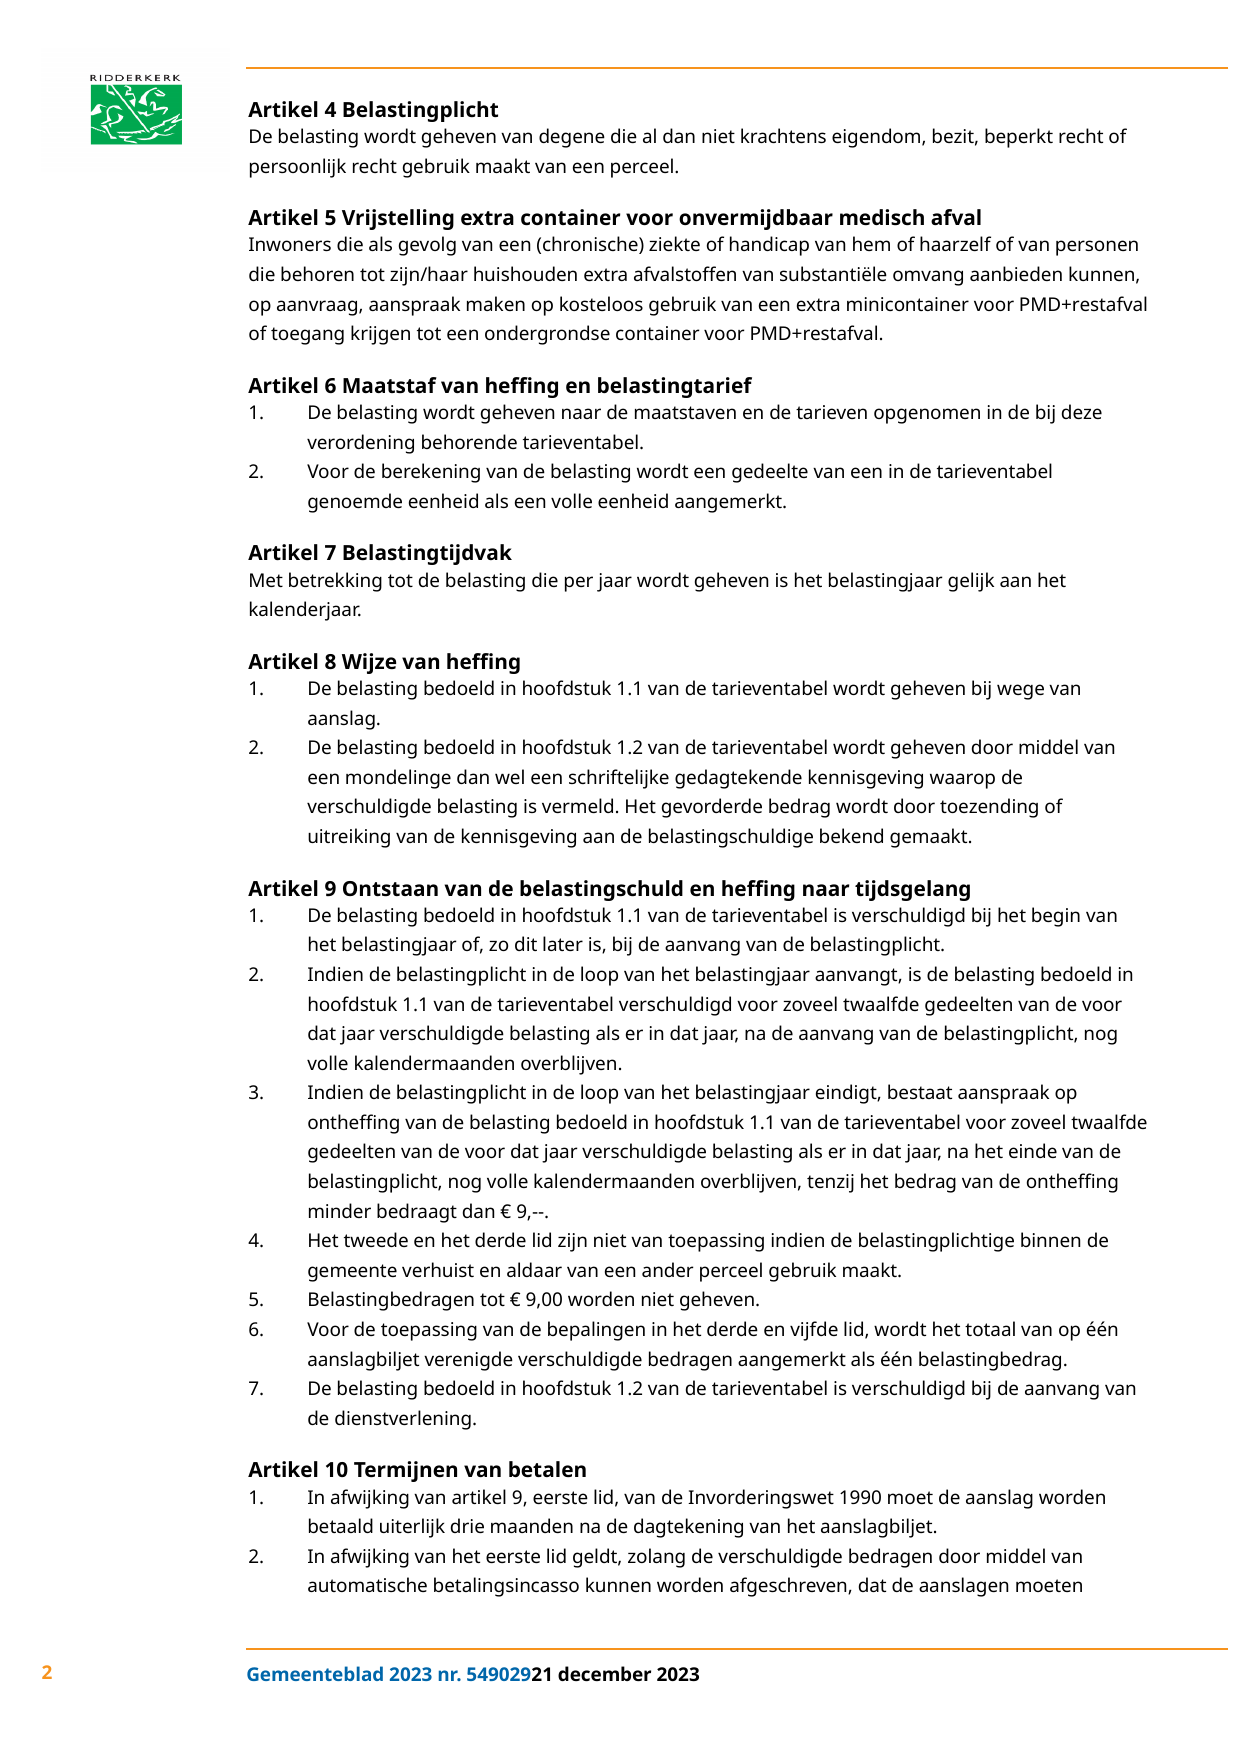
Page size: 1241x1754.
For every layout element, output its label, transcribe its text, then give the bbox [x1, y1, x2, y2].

list Indien de belastingplicht in de loop van het belastingjaar eindigt, bestaat aanspraak op ontheffing van de belasting bedoeld in hoofdstuk 1.1 van de tarieventabel voor zoveel twaalfde gedeelten van de voor dat jaar verschuldigde belasting als er in dat jaar, na het einde van de belastingplicht, nog volle kalendermaanden overblijven, tenzij het bedrag van de ontheffing minder bedraagt dan € 9,--. [248, 1079, 1152, 1224]
text Artikel 9 Ontstaan van de belastingschuld en heffing naar tijdsgelang [248, 874, 1152, 902]
text Artikel 7 Belastingtijdvak [248, 538, 1152, 567]
list De belasting wordt geheven naar de maatstaven en de tarieven opgenomen in de bij deze verordening behorende tarieventabel. [248, 399, 1152, 454]
list Indien de belastingplicht in de loop van het belastingjaar aanvangt, is de belasting bedoeld in hoofdstuk 1.1 van de tarieventabel verschuldigd voor zoveel twaalfde gedeelten van de voor dat jaar verschuldigde belasting als er in dat jaar, na de aanvang van de belastingplicht, nog volle kalendermaanden overblijven. [248, 961, 1152, 1076]
list In afwijking van artikel 9, eerste lid, van de Invorderingswet 1990 moet de aanslag worden betaald uiterlijk drie maanden na de dagtekening van het aanslagbiljet. [248, 1484, 1152, 1539]
list Voor de toepassing van de bepalingen in het derde en vijfde lid, wordt het totaal van op één aanslagbiljet verenigde verschuldigde bedragen aangemerkt als één belastingbedrag. [248, 1316, 1152, 1372]
text Met betrekking tot de belasting die per jaar wordt geheven is het belastingjaar gelijk aan het kalenderjaar. [248, 567, 1152, 622]
list Het tweede en het derde lid zijn niet van toepassing indien de belastingplichtige binnen de gemeente verhuist en aldaar van een ander perceel gebruik maakt. [248, 1227, 1152, 1283]
list In afwijking van het eerste lid geldt, zolang de verschuldigde bedragen door middel van automatische betalingsincasso kunnen worden afgeschreven, dat de aanslagen moeten [248, 1543, 1152, 1598]
list De belasting bedoeld in hoofdstuk 1.2 van de tarieventabel is verschuldigd bij de aanvang van de dienstverlening. [248, 1375, 1152, 1431]
list Belastingbedragen tot € 9,00 worden niet geheven. [248, 1287, 1152, 1312]
list De belasting bedoeld in hoofdstuk 1.1 van de tarieventabel is verschuldigd bij het begin van het belastingjaar of, zo dit later is, bij de aanvang van de belastingplicht. [248, 902, 1152, 957]
list De belasting bedoeld in hoofdstuk 1.2 van de tarieventabel wordt geheven door middel van een mondelinge dan wel een schriftelijke gedagtekende kennisgeving waarop de verschuldigde belasting is vermeld. Het gevorderde bedrag wordt door toezending of uitreiking van de kennisgeving aan de belastingschuldige bekend gemaakt. [248, 734, 1152, 849]
text De belasting wordt geheven van degene die al dan niet krachtens eigendom, bezit, beperkt recht of persoonlijk recht gebruik maakt van een perceel. [248, 123, 1152, 178]
text Artikel 10 Termijnen van betalen [248, 1455, 1152, 1484]
text Artikel 8 Wijze van heffing [248, 647, 1152, 675]
list De belasting bedoeld in hoofdstuk 1.1 van de tarieventabel wordt geheven bij wege van aanslag. [248, 675, 1152, 731]
text Artikel 4 Belastingplicht [248, 95, 1152, 123]
text Artikel 6 Maatstaf van heffing en belastingtarief [248, 371, 1152, 399]
picture [41, 47, 231, 172]
text Inwoners die als gevolg van een (chronische) ziekte of handicap van hem of haarzelf of van personen die behoren tot zijn/haar huishouden extra afvalstoffen van substantiële omvang aanbieden kunnen, op aanvraag, aanspraak maken op kosteloos gebruik van een extra minicontainer voor PMD+restafval of toegang krijgen tot een ondergrondse container voor PMD+restafval. [248, 232, 1152, 346]
list Voor de berekening van de belasting wordt een gedeelte van een in de tarieventabel genoemde eenheid als een volle eenheid aangemerkt. [248, 458, 1152, 514]
text Artikel 5 Vrijstelling extra container voor onvermijdbaar medisch afval [248, 203, 1152, 232]
